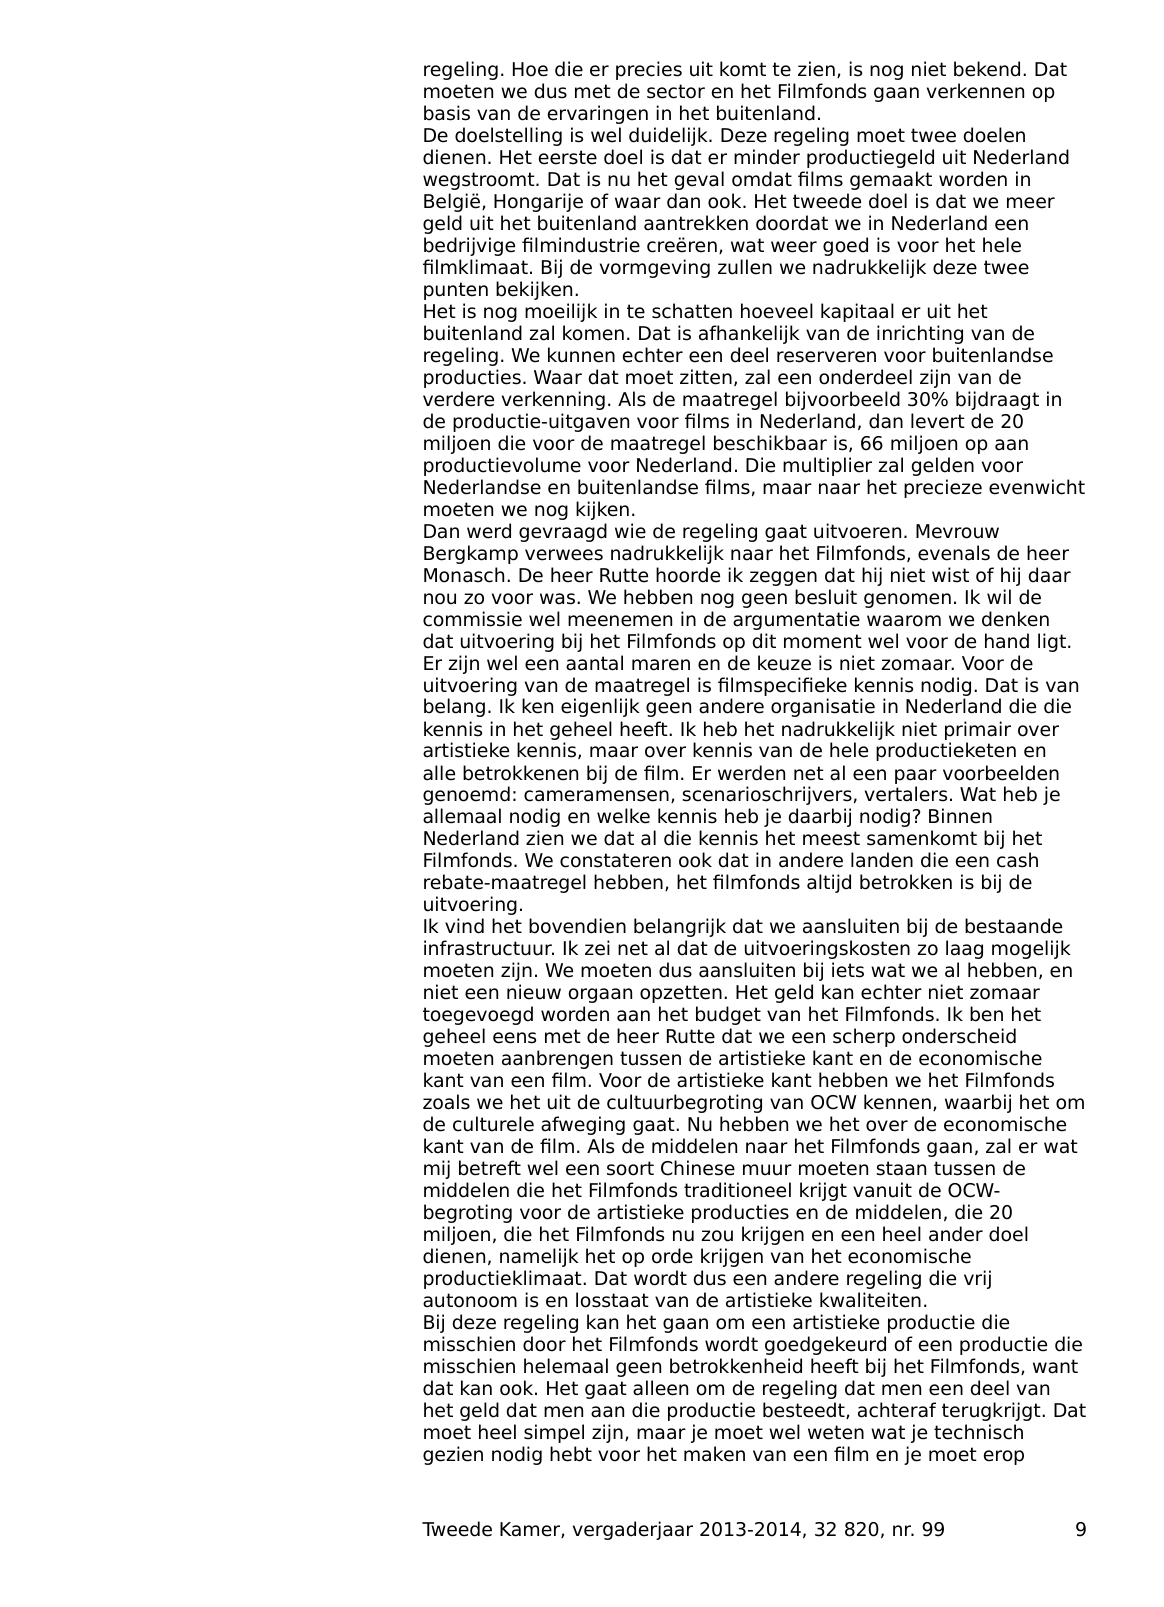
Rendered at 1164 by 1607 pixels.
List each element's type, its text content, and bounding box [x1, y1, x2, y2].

text regeling. Hoe die er precies uit komt te zien, is nog niet bekend. Dat moeten we dus met de sector en het Filmfonds gaan verkennen op basis van de ervaringen in het buitenland. [422, 59, 1087, 125]
text Ik vind het bovendien belangrijk dat we aansluiten bij de bestaande infrastructuur. Ik zei net al dat de uitvoeringskosten zo laag mogelijk moeten zijn. We moeten dus aansluiten bij iets wat we al hebben, en niet een nieuw orgaan opzetten. Het geld kan echter niet zomaar toegevoegd worden aan het budget van het Filmfonds. Ik ben het geheel eens met de heer Rutte dat we een scherp onderscheid moeten aanbrengen tussen de artistieke kant en de economische kant van een film. Voor de artistieke kant hebben we het Filmfonds zoals we het uit de cultuurbegroting van OCW kennen, waarbij het om de culturele afweging gaat. Nu hebben we het over de economische kant van de film. Als de middelen naar het Filmfonds gaan, zal er wat mij betreft wel een soort Chinese muur moeten staan tussen de middelen die het Filmfonds traditioneel krijgt vanuit de OCW-begroting voor de artistieke producties en de middelen, die 20 miljoen, die het Filmfonds nu zou krijgen en een heel ander doel dienen, namelijk het op orde krijgen van het economische productieklimaat. Dat wordt dus een andere regeling die vrij autonoom is en losstaat van de artistieke kwaliteiten. [422, 916, 1087, 1312]
text Bij deze regeling kan het gaan om een artistieke productie die misschien door het Filmfonds wordt goedgekeurd of een productie die misschien helemaal geen betrokkenheid heeft bij het Filmfonds, want dat kan ook. Het gaat alleen om de regeling dat men een deel van het geld dat men aan die productie besteedt, achteraf terugkrijgt. Dat moet heel simpel zijn, maar je moet wel weten wat je technisch gezien nodig hebt voor het maken van een film en je moet erop [422, 1312, 1087, 1466]
text Dan werd gevraagd wie de regeling gaat uitvoeren. Mevrouw Bergkamp verwees nadrukkelijk naar het Filmfonds, evenals de heer Monasch. De heer Rutte hoorde ik zeggen dat hij niet wist of hij daar nou zo voor was. We hebben nog geen besluit genomen. Ik wil de commissie wel meenemen in de argumentatie waarom we denken dat uitvoering bij het Filmfonds op dit moment wel voor de hand ligt. Er zijn wel een aantal maren en de keuze is niet zomaar. Voor de uitvoering van de maatregel is filmspecifieke kennis nodig. Dat is van belang. Ik ken eigenlijk geen andere organisatie in Nederland die die kennis in het geheel heeft. Ik heb het nadrukkelijk niet primair over artistieke kennis, maar over kennis van de hele productieketen en alle betrokkenen bij de film. Er werden net al een paar voorbeelden genoemd: cameramensen, scenarioschrijvers, vertalers. Wat heb je allemaal nodig en welke kennis heb je daarbij nodig? Binnen Nederland zien we dat al die kennis het meest samenkomt bij het Filmfonds. We constateren ook dat in andere landen die een cash rebate-maatregel hebben, het filmfonds altijd betrokken is bij de uitvoering. [422, 521, 1087, 916]
text De doelstelling is wel duidelijk. Deze regeling moet twee doelen dienen. Het eerste doel is dat er minder productiegeld uit Nederland wegstroomt. Dat is nu het geval omdat films gemaakt worden in België, Hongarije of waar dan ook. Het tweede doel is dat we meer geld uit het buitenland aantrekken doordat we in Nederland een bedrijvige filmindustrie creëren, wat weer goed is voor het hele filmklimaat. Bij de vormgeving zullen we nadrukkelijk deze twee punten bekijken. [422, 125, 1087, 301]
text Het is nog moeilijk in te schatten hoeveel kapitaal er uit het buitenland zal komen. Dat is afhankelijk van de inrichting van de regeling. We kunnen echter een deel reserveren voor buitenlandse producties. Waar dat moet zitten, zal een onderdeel zijn van de verdere verkenning. Als de maatregel bijvoorbeeld 30% bijdraagt in de productie-uitgaven voor films in Nederland, dan levert de 20 miljoen die voor de maatregel beschikbaar is, 66 miljoen op aan productievolume voor Nederland. Die multiplier zal gelden voor Nederlandse en buitenlandse films, maar naar het precieze evenwicht moeten we nog kijken. [422, 301, 1087, 521]
